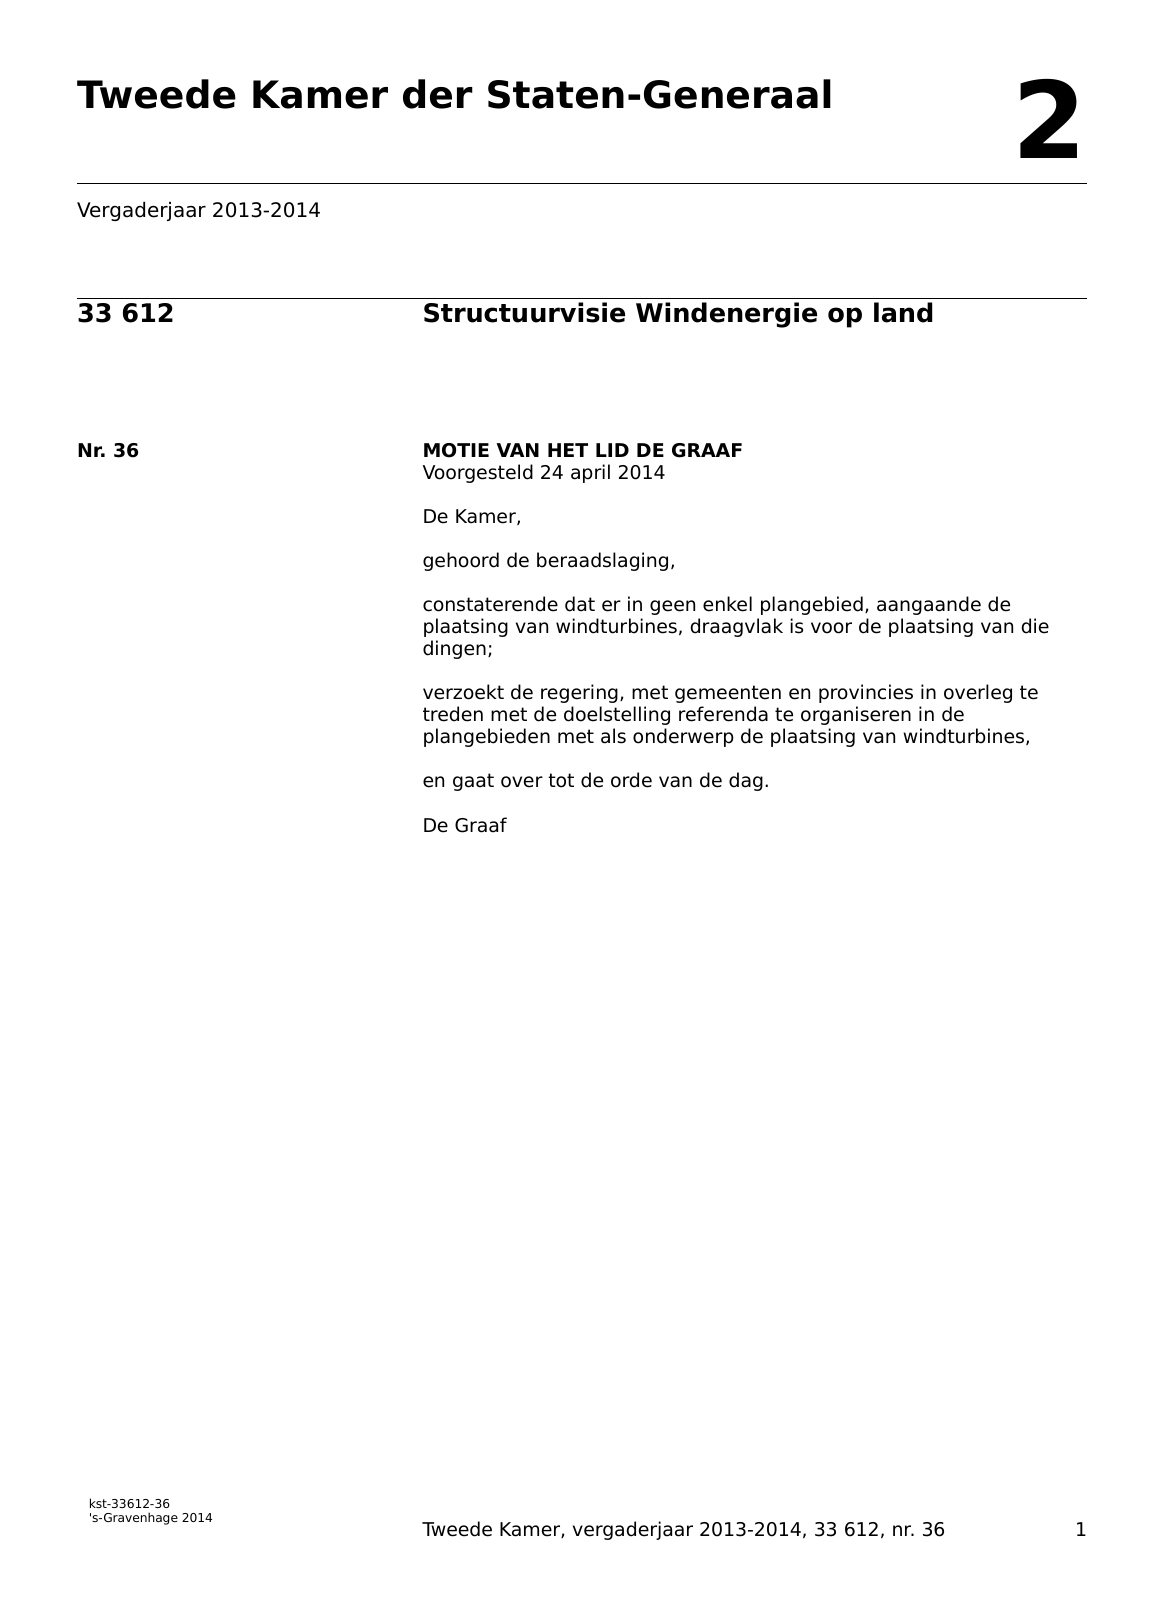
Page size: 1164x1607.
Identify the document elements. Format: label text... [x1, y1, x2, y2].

table_header 2 [886, 59, 1087, 183]
subtitle Nr. 36 MOTIE VAN HET LID DE GRAAF [77, 440, 1087, 462]
text gehoord de beraadslaging, [422, 550, 1087, 572]
subtitle 33 612 Structuurvisie Windenergie op land [77, 299, 1087, 329]
table_header Tweede Kamer der Staten-Generaal [77, 59, 886, 183]
text en gaat over tot de orde van de dag. [422, 770, 1087, 792]
text verzoekt de regering, met gemeenten en provincies in overleg te treden met de doelstelling referenda te organiseren in de plangebieden met als onderwerp de plaatsing van windturbines, [422, 682, 1087, 748]
text Voorgesteld 24 april 2014 [422, 462, 1087, 484]
text kst-33612-36 [88, 1497, 323, 1511]
text 's-Gravenhage 2014 [88, 1511, 323, 1525]
text De Graaf [422, 814, 1087, 837]
table_cell Vergaderjaar 2013-2014 [77, 184, 1087, 298]
text De Kamer, [422, 506, 1087, 528]
text constaterende dat er in geen enkel plangebied, aangaande de plaatsing van windturbines, draagvlak is voor de plaatsing van die dingen; [422, 594, 1087, 660]
